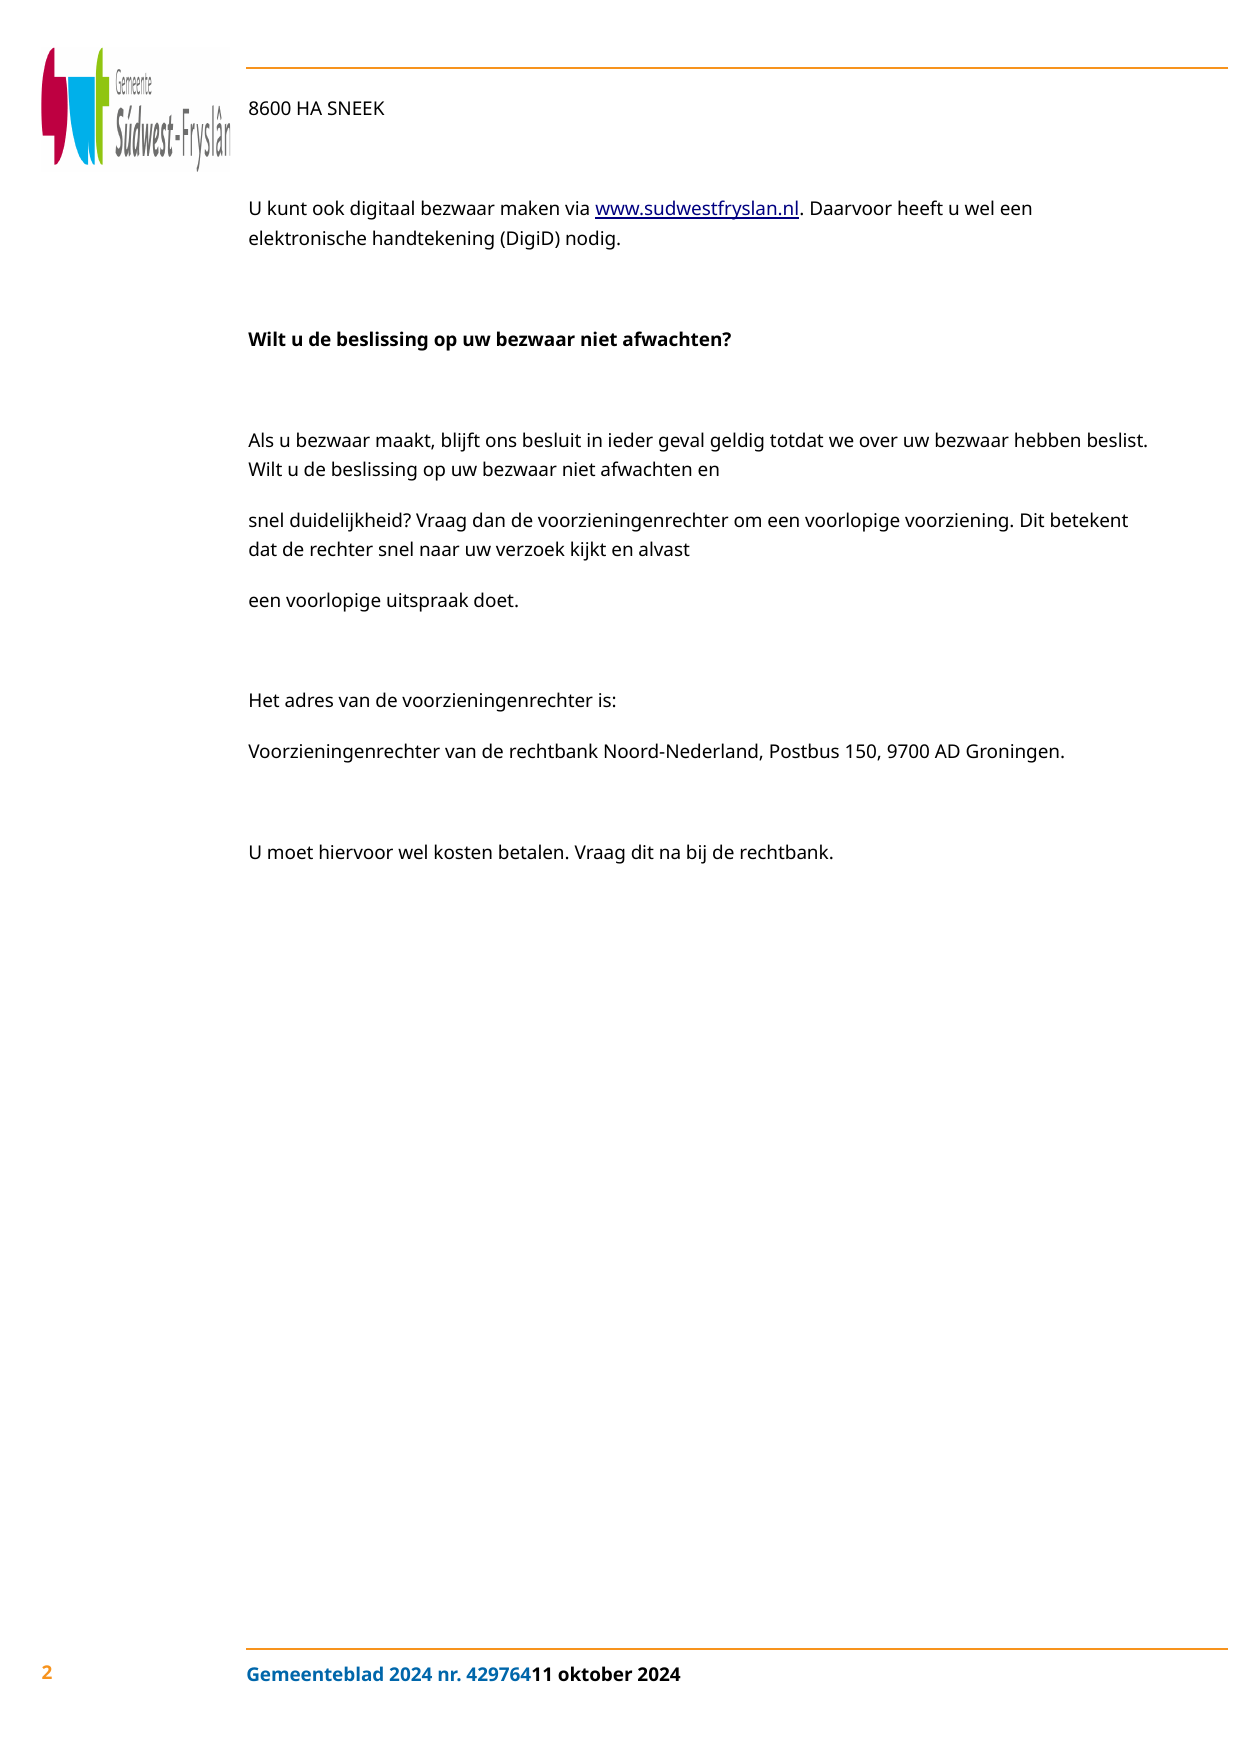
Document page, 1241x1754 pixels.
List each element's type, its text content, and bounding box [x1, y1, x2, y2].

text Wilt u de beslissing op uw bezwaar niet afwachten? [248, 326, 1152, 352]
text snel duidelijkheid? Vraag dan de voorzieningenrechter om een voorlopige voorziening. Dit betekent dat de rechter snel naar uw verzoek kijkt en alvast [248, 507, 1152, 562]
text 8600 HA SNEEK [248, 95, 1152, 121]
text U moet hiervoor wel kosten betalen. Vraag dit na bij de rechtbank. [248, 839, 1152, 865]
picture [41, 47, 231, 172]
text een voorlopige uitspraak doet. [248, 587, 1152, 613]
text U kunt ook digitaal bezwaar maken via www.sudwestfryslan.nl. Daarvoor heeft u wel een elektronische handtekening (DigiD) nodig. [248, 196, 1152, 251]
text Voorzieningenrechter van de rechtbank Noord-Nederland, Postbus 150, 9700 AD Groningen. [248, 738, 1152, 764]
text Als u bezwaar maakt, blijft ons besluit in ieder geval geldig totdat we over uw bezwaar hebben beslist. Wilt u de beslissing op uw bezwaar niet afwachten en [248, 427, 1152, 482]
text Het adres van de voorzieningenrechter is: [248, 688, 1152, 713]
